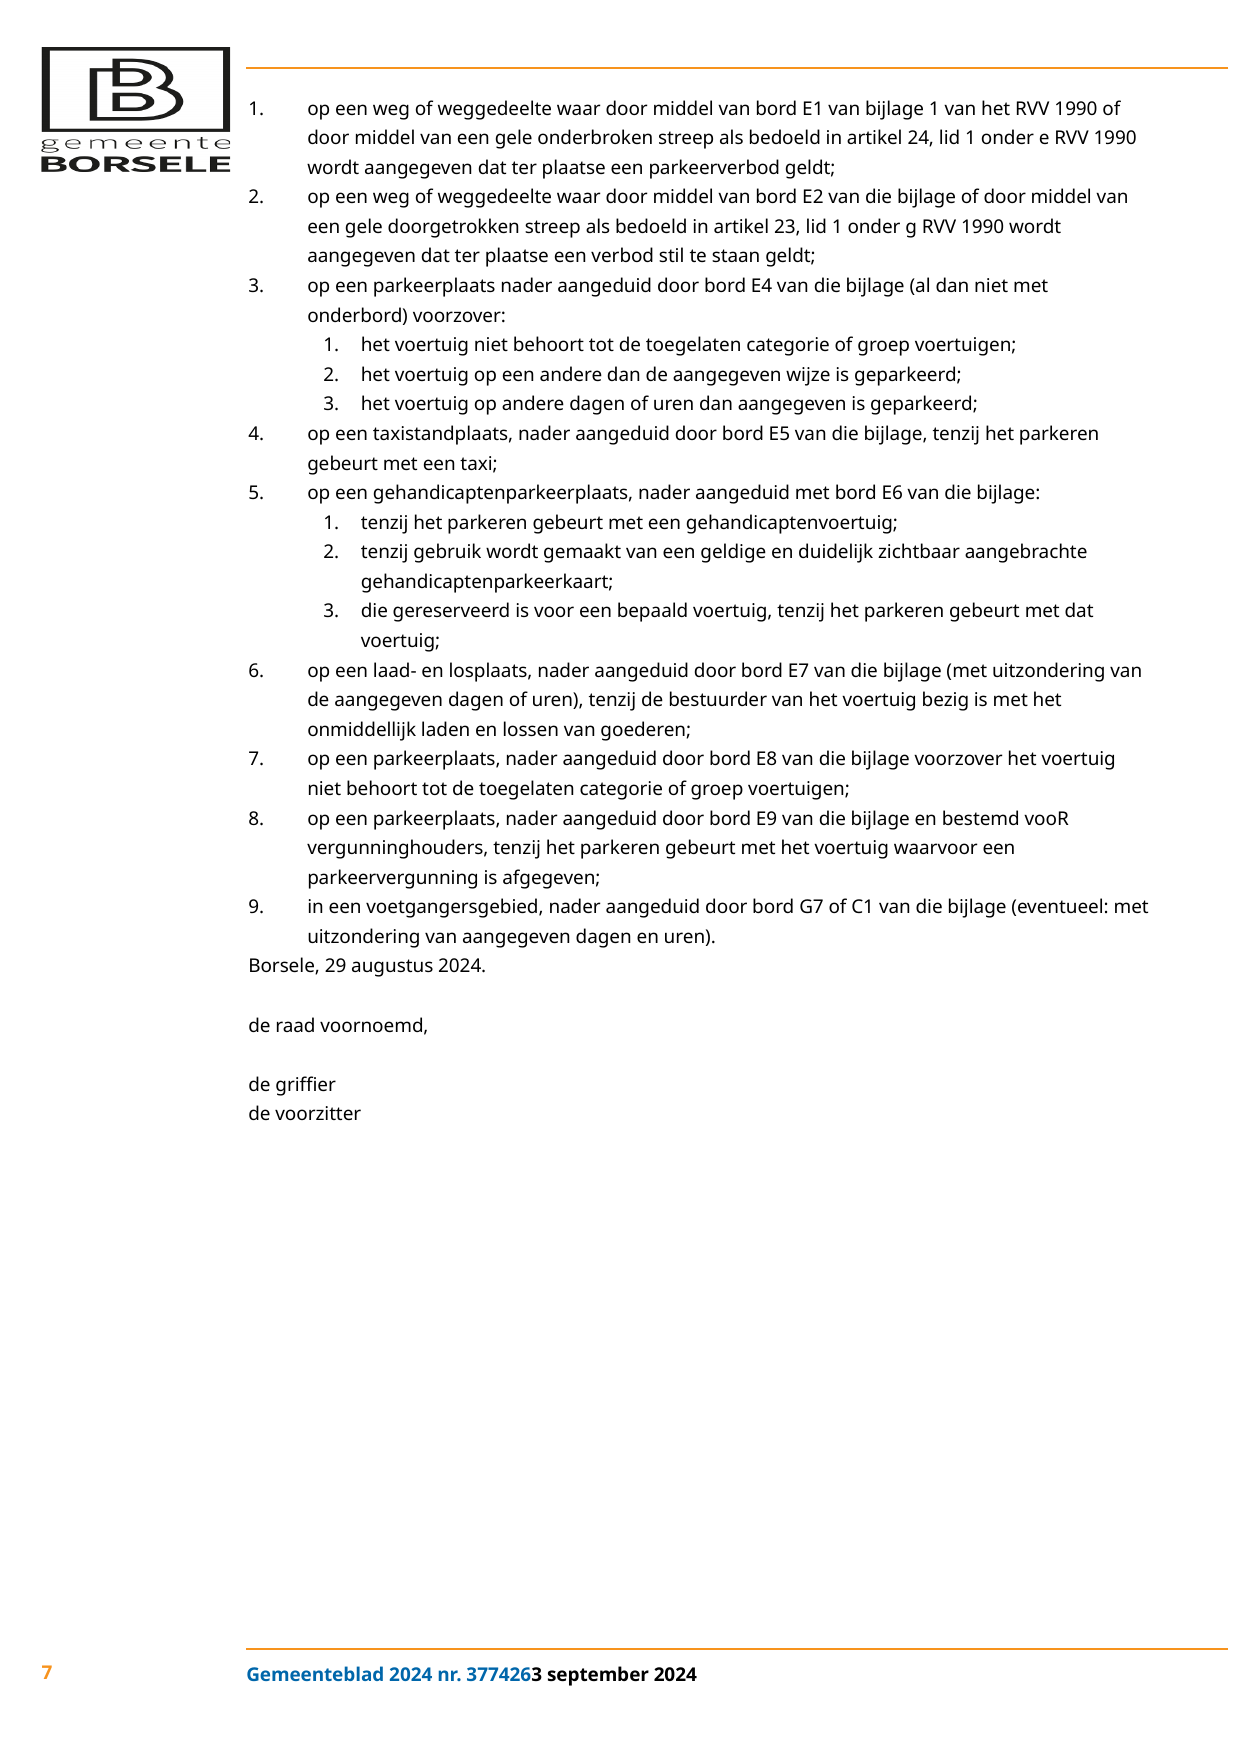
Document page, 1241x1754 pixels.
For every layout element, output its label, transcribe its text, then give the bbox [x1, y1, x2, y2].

list op een taxistandplaats, nader aangeduid door bord E5 van die bijlage, tenzij het parkeren gebeurt met een taxi; [248, 420, 1152, 476]
list het voertuig op een andere dan de aangegeven wijze is geparkeerd; [323, 361, 1152, 387]
list het voertuig niet behoort tot de toegelaten categorie of groep voertuigen; [323, 331, 1152, 357]
list op een laad- en losplaats, nader aangeduid door bord E7 van die bijlage (met uitzondering van de aangegeven dagen of uren), tenzij de bestuurder van het voertuig bezig is met het onmiddellijk laden en lossen van goederen; [248, 657, 1152, 742]
text de griffier [248, 1071, 1152, 1097]
list op een weg of weggedeelte waar door middel van bord E1 van bijlage 1 van het RVV 1990 of door middel van een gele onderbroken streep als bedoeld in artikel 24, lid 1 onder e RVV 1990 wordt aangegeven dat ter plaatse een parkeerverbod geldt; [248, 95, 1152, 180]
text Borsele, 29 augustus 2024. [248, 953, 1152, 978]
list tenzij het parkeren gebeurt met een gehandicaptenvoertuig; [323, 509, 1152, 535]
text de raad voornoemd, [248, 1012, 1152, 1038]
list op een parkeerplaats, nader aangeduid door bord E9 van die bijlage en bestemd vooR vergunninghouders, tenzij het parkeren gebeurt met het voertuig waarvoor een parkeervergunning is afgegeven; [248, 805, 1152, 890]
list het voertuig op andere dagen of uren dan aangegeven is geparkeerd; [323, 391, 1152, 416]
list die gereserveerd is voor een bepaald voertuig, tenzij het parkeren gebeurt met dat voertuig; [323, 598, 1152, 653]
text de voorzitter [248, 1101, 1152, 1126]
list op een gehandicaptenparkeerplaats, nader aangeduid met bord E6 van die bijlage: [248, 479, 1152, 505]
picture [41, 47, 231, 172]
list op een parkeerplaats nader aangeduid door bord E4 van die bijlage (al dan niet met onderbord) voorzover: [248, 272, 1152, 328]
list op een weg of weggedeelte waar door middel van bord E2 van die bijlage of door middel van een gele doorgetrokken streep als bedoeld in artikel 23, lid 1 onder g RVV 1990 wordt aangegeven dat ter plaatse een verbod stil te staan geldt; [248, 183, 1152, 268]
list in een voetgangersgebied, nader aangeduid door bord G7 of C1 van die bijlage (eventueel: met uitzondering van aangegeven dagen en uren). [248, 893, 1152, 949]
list tenzij gebruik wordt gemaakt van een geldige en duidelijk zichtbaar aangebrachte gehandicaptenparkeerkaart; [323, 538, 1152, 594]
list op een parkeerplaats, nader aangeduid door bord E8 van die bijlage voorzover het voertuig niet behoort tot de toegelaten categorie of groep voertuigen; [248, 746, 1152, 801]
